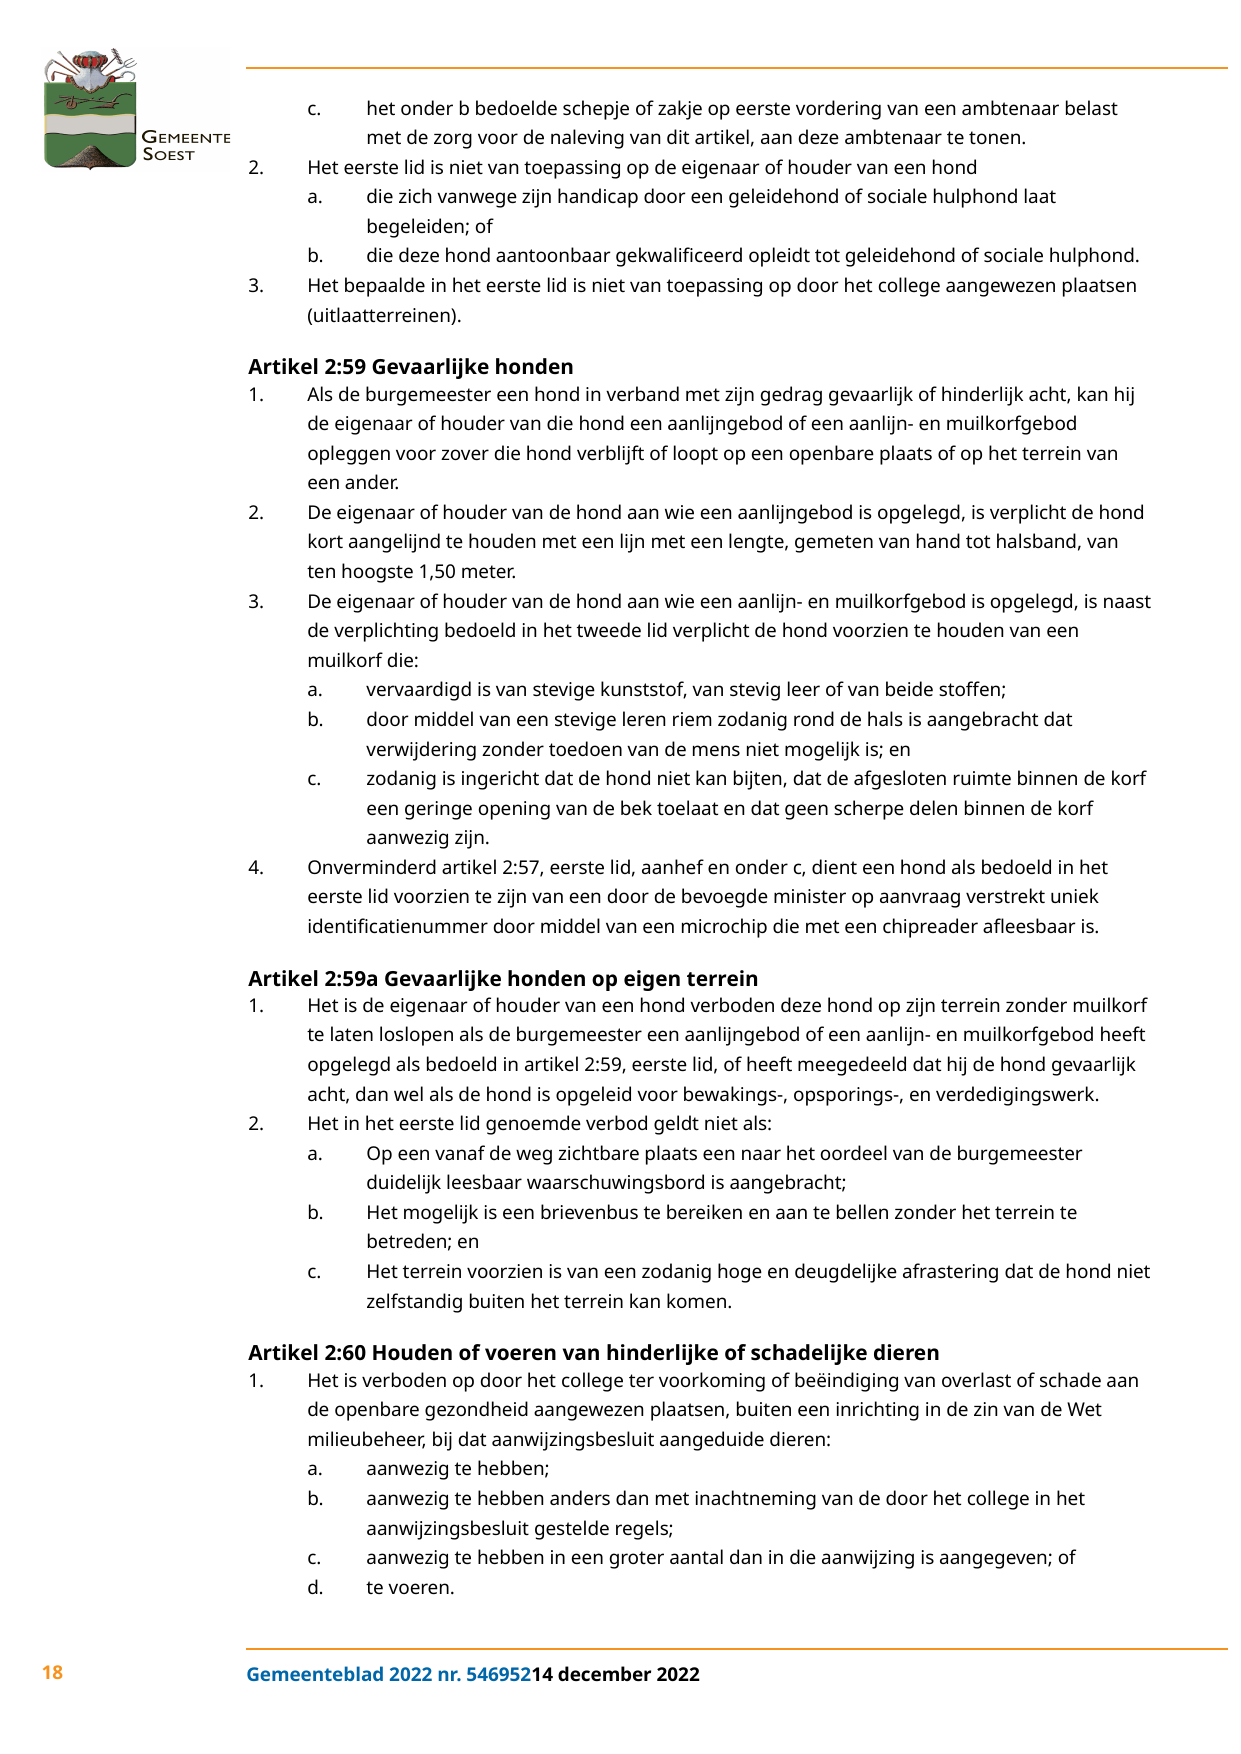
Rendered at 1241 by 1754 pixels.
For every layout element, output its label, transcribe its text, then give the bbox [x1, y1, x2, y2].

list Onverminderd artikel 2:57, eerste lid, aanhef en onder c, dient een hond als bedoeld in het eerste lid voorzien te zijn van een door de bevoegde minister op aanvraag verstrekt uniek identificatienummer door middel van een microchip die met een chipreader afleesbaar is. [248, 854, 1152, 939]
text Artikel 2:60 Houden of voeren van hinderlijke of schadelijke dieren [248, 1338, 1152, 1367]
list aanwezig te hebben; [307, 1456, 1152, 1481]
list het onder b bedoelde schepje of zakje op eerste vordering van een ambtenaar belast met de zorg voor de naleving van dit artikel, aan deze ambtenaar te tonen. [307, 95, 1152, 150]
list Op een vanaf de weg zichtbare plaats een naar het oordeel van de burgemeester duidelijk leesbaar waarschuwingsbord is aangebracht; [307, 1140, 1152, 1195]
list Als de burgemeester een hond in verband met zijn gedrag gevaarlijk of hinderlijk acht, kan hij de eigenaar of houder van die hond een aanlijngebod of een aanlijn- en muilkorfgebod opleggen voor zover die hond verblijft of loopt op een openbare plaats of op het terrein van een ander. [248, 381, 1152, 495]
list Het is de eigenaar of houder van een hond verboden deze hond op zijn terrein zonder muilkorf te laten loslopen als de burgemeester een aanlijngebod of een aanlijn- en muilkorfgebod heeft opgelegd als bedoeld in artikel 2:59, eerste lid, of heeft meegedeeld dat hij de hond gevaarlijk acht, dan wel als de hond is opgeleid voor bewakings-, opsporings-, en verdedigingswerk. [248, 992, 1152, 1107]
list zodanig is ingericht dat de hond niet kan bijten, dat de afgesloten ruimte binnen de korf een geringe opening van de bek toelaat en dat geen scherpe delen binnen de korf aanwezig zijn. [307, 765, 1152, 850]
list die deze hond aantoonbaar gekwalificeerd opleidt tot geleidehond of sociale hulphond. [307, 243, 1152, 268]
list door middel van een stevige leren riem zodanig rond de hals is aangebracht dat verwijdering zonder toedoen van de mens niet mogelijk is; en [307, 706, 1152, 761]
list te voeren. [307, 1574, 1152, 1599]
list Het terrein voorzien is van een zodanig hoge en deugdelijke afrastering dat de hond niet zelfstandig buiten het terrein kan komen. [307, 1258, 1152, 1314]
text Artikel 2:59a Gevaarlijke honden op eigen terrein [248, 964, 1152, 992]
list De eigenaar of houder van de hond aan wie een aanlijn- en muilkorfgebod is opgelegd, is naast de verplichting bedoeld in het tweede lid verplicht de hond voorzien te houden van een muilkorf die: [248, 588, 1152, 673]
list Het eerste lid is niet van toepassing op de eigenaar of houder van een hond [248, 154, 1152, 180]
picture [41, 47, 231, 172]
list aanwezig te hebben anders dan met inachtneming van de door het college in het aanwijzingsbesluit gestelde regels; [307, 1485, 1152, 1540]
list die zich vanwege zijn handicap door een geleidehond of sociale hulphond laat begeleiden; of [307, 183, 1152, 239]
text Artikel 2:59 Gevaarlijke honden [248, 352, 1152, 381]
list vervaardigd is van stevige kunststof, van stevig leer of van beide stoffen; [307, 677, 1152, 702]
list Het bepaalde in het eerste lid is niet van toepassing op door het college aangewezen plaatsen (uitlaatterreinen). [248, 272, 1152, 328]
list Het in het eerste lid genoemde verbod geldt niet als: [248, 1110, 1152, 1136]
list De eigenaar of houder van de hond aan wie een aanlijngebod is opgelegd, is verplicht de hond kort aangelijnd te houden met een lijn met een lengte, gemeten van hand tot halsband, van ten hoogste 1,50 meter. [248, 499, 1152, 584]
list Het is verboden op door het college ter voorkoming of beëindiging van overlast of schade aan de openbare gezondheid aangewezen plaatsen, buiten een inrichting in de zin van de Wet milieubeheer, bij dat aanwijzingsbesluit aangeduide dieren: [248, 1367, 1152, 1452]
list Het mogelijk is een brievenbus te bereiken en aan te bellen zonder het terrein te betreden; en [307, 1199, 1152, 1254]
list aanwezig te hebben in een groter aantal dan in die aanwijzing is aangegeven; of [307, 1544, 1152, 1570]
